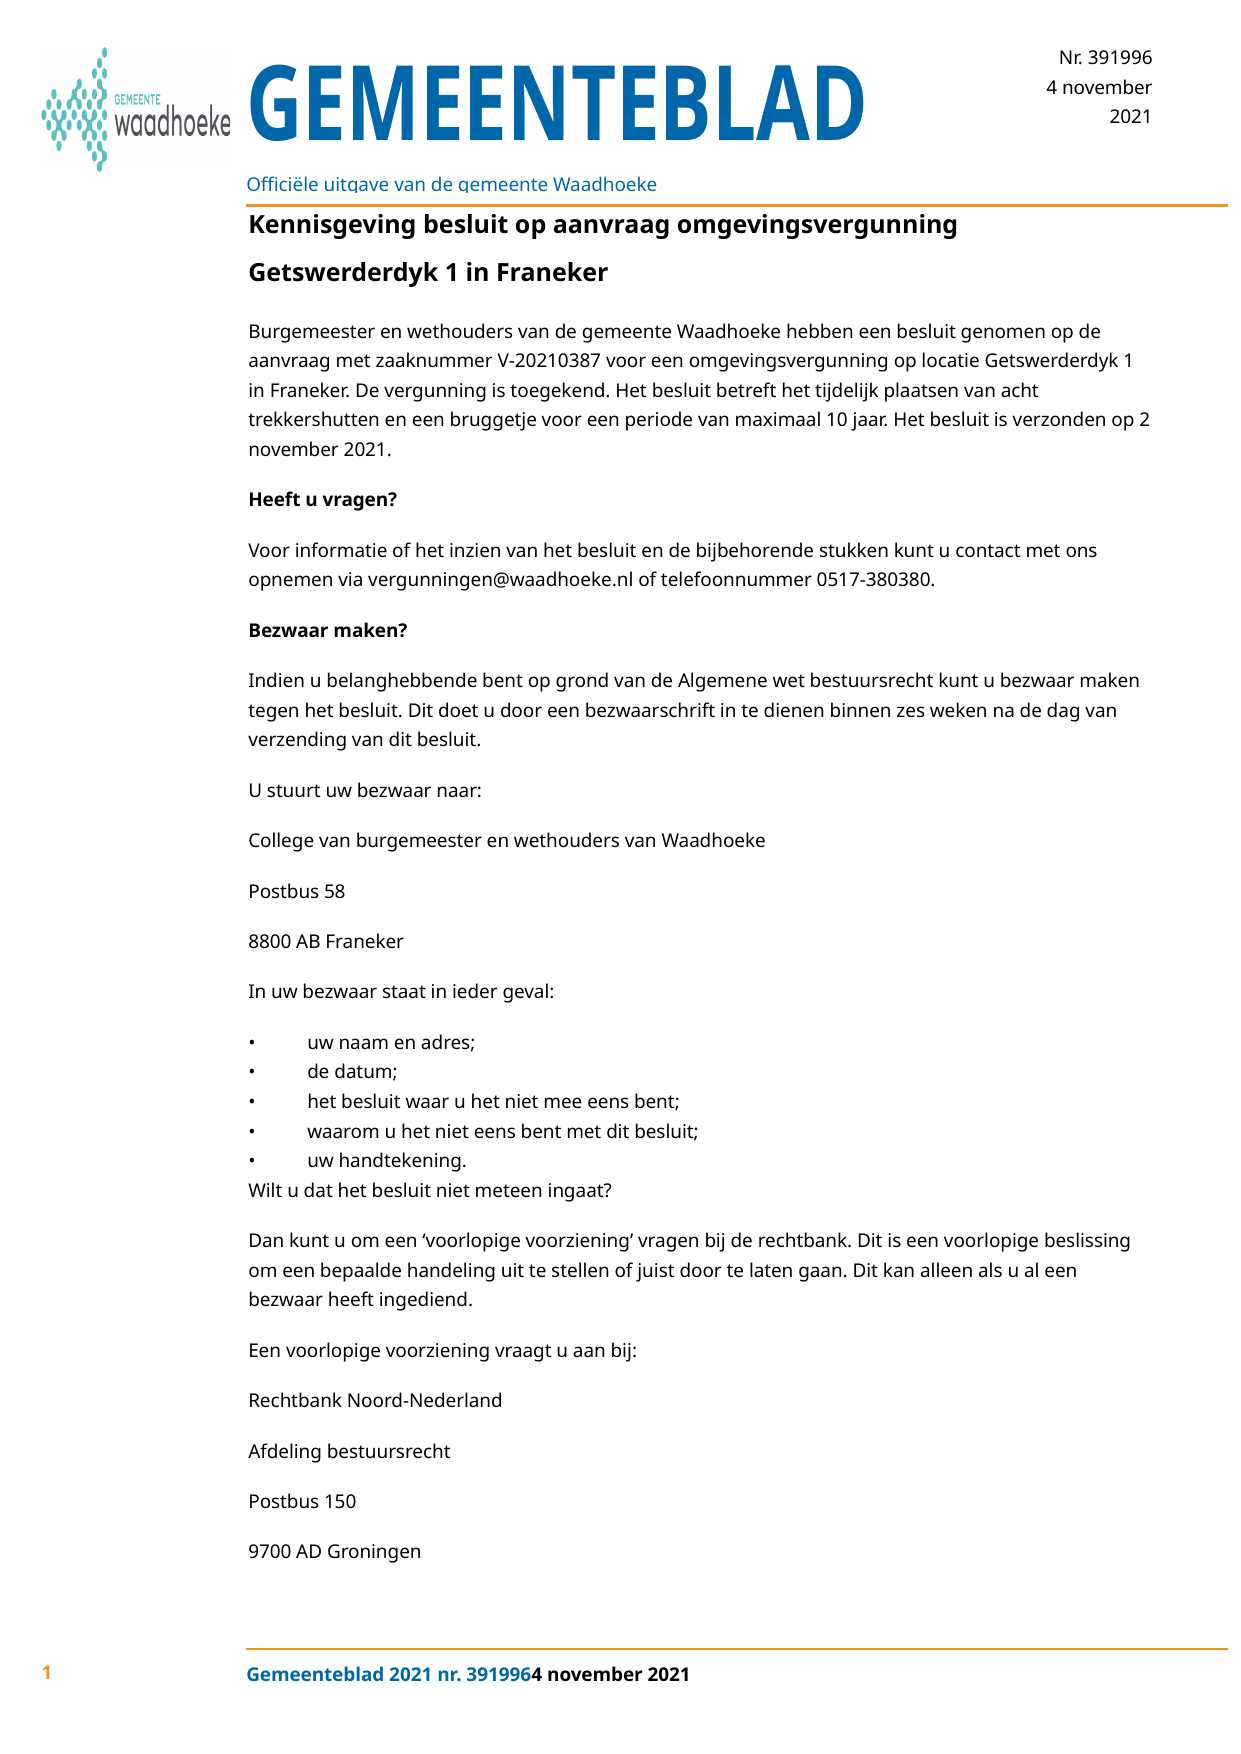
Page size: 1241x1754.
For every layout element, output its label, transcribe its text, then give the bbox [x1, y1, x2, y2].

text 8800 AB Franeker [248, 928, 1152, 954]
text Een voorlopige voorziening vraagt u aan bij: [248, 1337, 1152, 1363]
text Postbus 150 [248, 1488, 1152, 1514]
text Bezwaar maken? [248, 617, 1152, 643]
text In uw bezwaar staat in ieder geval: [248, 979, 1152, 1004]
text Burgemeester en wethouders van de gemeente Waadhoeke hebben een besluit genomen op de aanvraag met zaaknummer V-20210387 voor een omgevingsvergunning op locatie Getswerderdyk 1 in Franeker. De vergunning is toegekend. Het besluit betreft het tijdelijk plaatsen van acht trekkershutten en een bruggetje voor een periode van maximaal 10 jaar. Het besluit is verzonden op 2 november 2021. [248, 318, 1152, 462]
text Wilt u dat het besluit niet meteen ingaat? [248, 1177, 1152, 1203]
text Voor informatie of het inzien van het besluit en de bijbehorende stukken kunt u contact met ons opnemen via vergunningen@waadhoeke.nl of telefoonnummer 0517-380380. [248, 537, 1152, 592]
text Kennisgeving besluit op aanvraag omgevingsvergunning Getswerderdyk 1 in Franeker [248, 207, 1152, 288]
text Heeft u vragen? [248, 487, 1152, 512]
list het besluit waar u het niet mee eens bent; [248, 1088, 1152, 1114]
text Dan kunt u om een ‘voorlopige voorziening’ vragen bij de rechtbank. Dit is een voorlopige beslissing om een bepaalde handeling uit te stellen of juist door te laten gaan. Dit kan alleen als u al een bezwaar heeft ingediend. [248, 1227, 1152, 1312]
text Indien u belanghebbende bent op grond van de Algemene wet bestuursrecht kunt u bezwaar maken tegen het besluit. Dit doet u door een bezwaarschrift in te dienen binnen zes weken na de dag van verzending van dit besluit. [248, 667, 1152, 752]
text Postbus 58 [248, 878, 1152, 904]
text 9700 AD Groningen [248, 1539, 1152, 1564]
text Rechtbank Noord-Nederland [248, 1387, 1152, 1413]
list de datum; [248, 1059, 1152, 1084]
list waarom u het niet eens bent met dit besluit; [248, 1118, 1152, 1144]
list uw naam en adres; [248, 1029, 1152, 1055]
text U stuurt uw bezwaar naar: [248, 777, 1152, 803]
text College van burgemeester en wethouders van Waadhoeke [248, 827, 1152, 853]
list uw handtekening. [248, 1147, 1152, 1173]
text Afdeling bestuursrecht [248, 1438, 1152, 1464]
picture [41, 47, 231, 172]
